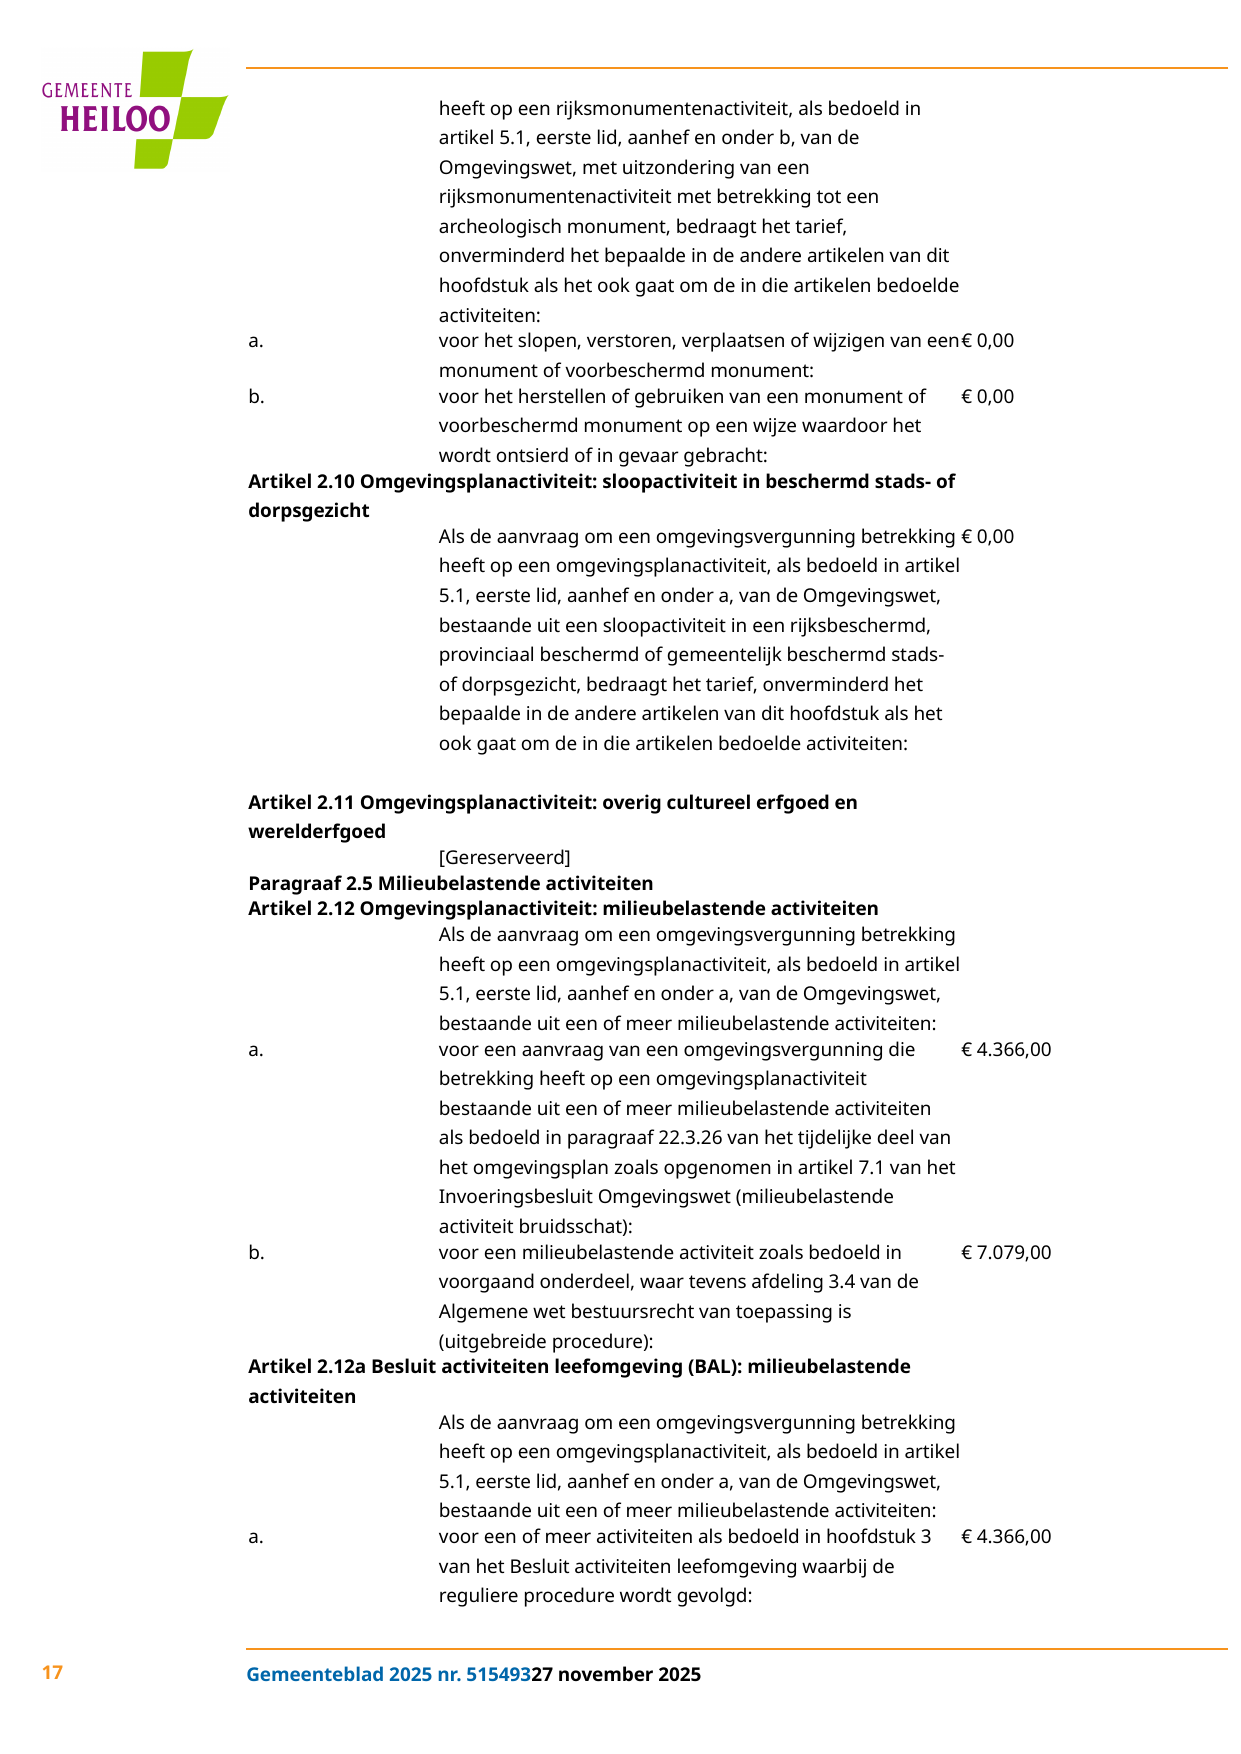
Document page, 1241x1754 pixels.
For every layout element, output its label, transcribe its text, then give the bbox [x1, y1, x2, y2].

table_cell [248, 523, 439, 756]
table_cell b. [248, 1239, 439, 1353]
table_cell a. [248, 1523, 439, 1608]
table_cell Als de aanvraag om een omgevingsvergunning betrekking heeft op een omgevingsplanactiviteit, als bedoeld in artikel 5.1, eerste lid, aanhef en onder a, van de Omgevingswet, bestaande uit een of meer milieubelastende activiteiten: [439, 921, 961, 1036]
table_cell [248, 95, 439, 328]
table_cell € 4.366,00 [961, 1523, 1152, 1608]
table_cell [Gereserveerd] [439, 844, 961, 870]
table_cell Als de aanvraag om een omgevingsvergunning betrekking heeft op een omgevingsplanactiviteit, als bedoeld in artikel 5.1, eerste lid, aanhef en onder a, van de Omgevingswet, bestaande uit een of meer milieubelastende activiteiten: [439, 1409, 961, 1523]
table_cell Artikel 2.12a Besluit activiteiten leefomgeving (BAL): milieubelastende activiteiten [248, 1354, 961, 1409]
table_header Artikel 2.11 Omgevingsplanactiviteit: overig cultureel erfgoed en werelderfgoed [248, 789, 961, 844]
table_cell a. [248, 1036, 439, 1239]
table_cell [961, 95, 1152, 328]
table_cell [961, 844, 1152, 870]
table_cell Als de aanvraag om een omgevingsvergunning betrekking heeft op een omgevingsplanactiviteit, als bedoeld in artikel 5.1, eerste lid, aanhef en onder a, van de Omgevingswet, bestaande uit een sloopactiviteit in een rijksbeschermd, provinciaal beschermd of gemeentelijk beschermd stads- of dorpsgezicht, bedraagt het tarief, onverminderd het bepaalde in de andere artikelen van dit hoofdstuk als het ook gaat om de in die artikelen bedoelde activiteiten: [439, 523, 961, 756]
table_cell heeft op een rijksmonumentenactiviteit, als bedoeld in artikel 5.1, eerste lid, aanhef en onder b, van de Omgevingswet, met uitzondering van een rijksmonumentenactiviteit met betrekking tot een archeologisch monument, bedraagt het tarief, onverminderd het bepaalde in de andere artikelen van dit hoofdstuk als het ook gaat om de in die artikelen bedoelde activiteiten: [439, 95, 961, 328]
table_cell voor een of meer activiteiten als bedoeld in hoofdstuk 3 van het Besluit activiteiten leefomgeving waarbij de reguliere procedure wordt gevolgd: [439, 1523, 961, 1608]
table_cell € 0,00 [961, 383, 1152, 468]
table_cell Paragraaf 2.5 Milieubelastende activiteiten [248, 870, 961, 896]
table_cell [961, 1354, 1152, 1409]
table_cell voor een aanvraag van een omgevingsvergunning die betrekking heeft op een omgevingsplanactiviteit bestaande uit een of meer milieubelastende activiteiten als bedoeld in paragraaf 22.3.26 van het tijdelijke deel van het omgevingsplan zoals opgenomen in artikel 7.1 van het Invoeringsbesluit Omgevingswet (milieubelastende activiteit bruidsschat): [439, 1036, 961, 1239]
table_cell [961, 1409, 1152, 1523]
table_cell Artikel 2.12 Omgevingsplanactiviteit: milieubelastende activiteiten [248, 896, 961, 921]
table_cell € 7.079,00 [961, 1239, 1152, 1353]
table_cell Artikel 2.10 Omgevingsplanactiviteit: sloopactiviteit in beschermd stads- of dorpsgezicht [248, 468, 961, 523]
table_cell voor het slopen, verstoren, verplaatsen of wijzigen van een monument of voorbeschermd monument: [439, 328, 961, 383]
table_cell [961, 921, 1152, 1036]
table_cell [248, 921, 439, 1036]
table_cell € 4.366,00 [961, 1036, 1152, 1239]
table_cell voor het herstellen of gebruiken van een monument of voorbeschermd monument op een wijze waardoor het wordt ontsierd of in gevaar gebracht: [439, 383, 961, 468]
table_cell b. [248, 383, 439, 468]
table_cell a. [248, 328, 439, 383]
table_cell [961, 468, 1152, 523]
table_cell € 0,00 [961, 523, 1152, 756]
table_cell [248, 844, 439, 870]
table_cell [961, 896, 1152, 921]
table_cell [248, 1409, 439, 1523]
table_cell [961, 870, 1152, 896]
table_cell € 0,00 [961, 328, 1152, 383]
table_cell voor een milieubelastende activiteit zoals bedoeld in voorgaand onderdeel, waar tevens afdeling 3.4 van de Algemene wet bestuursrecht van toepassing is (uitgebreide procedure): [439, 1239, 961, 1353]
table_header [961, 789, 1152, 844]
picture [41, 47, 231, 172]
